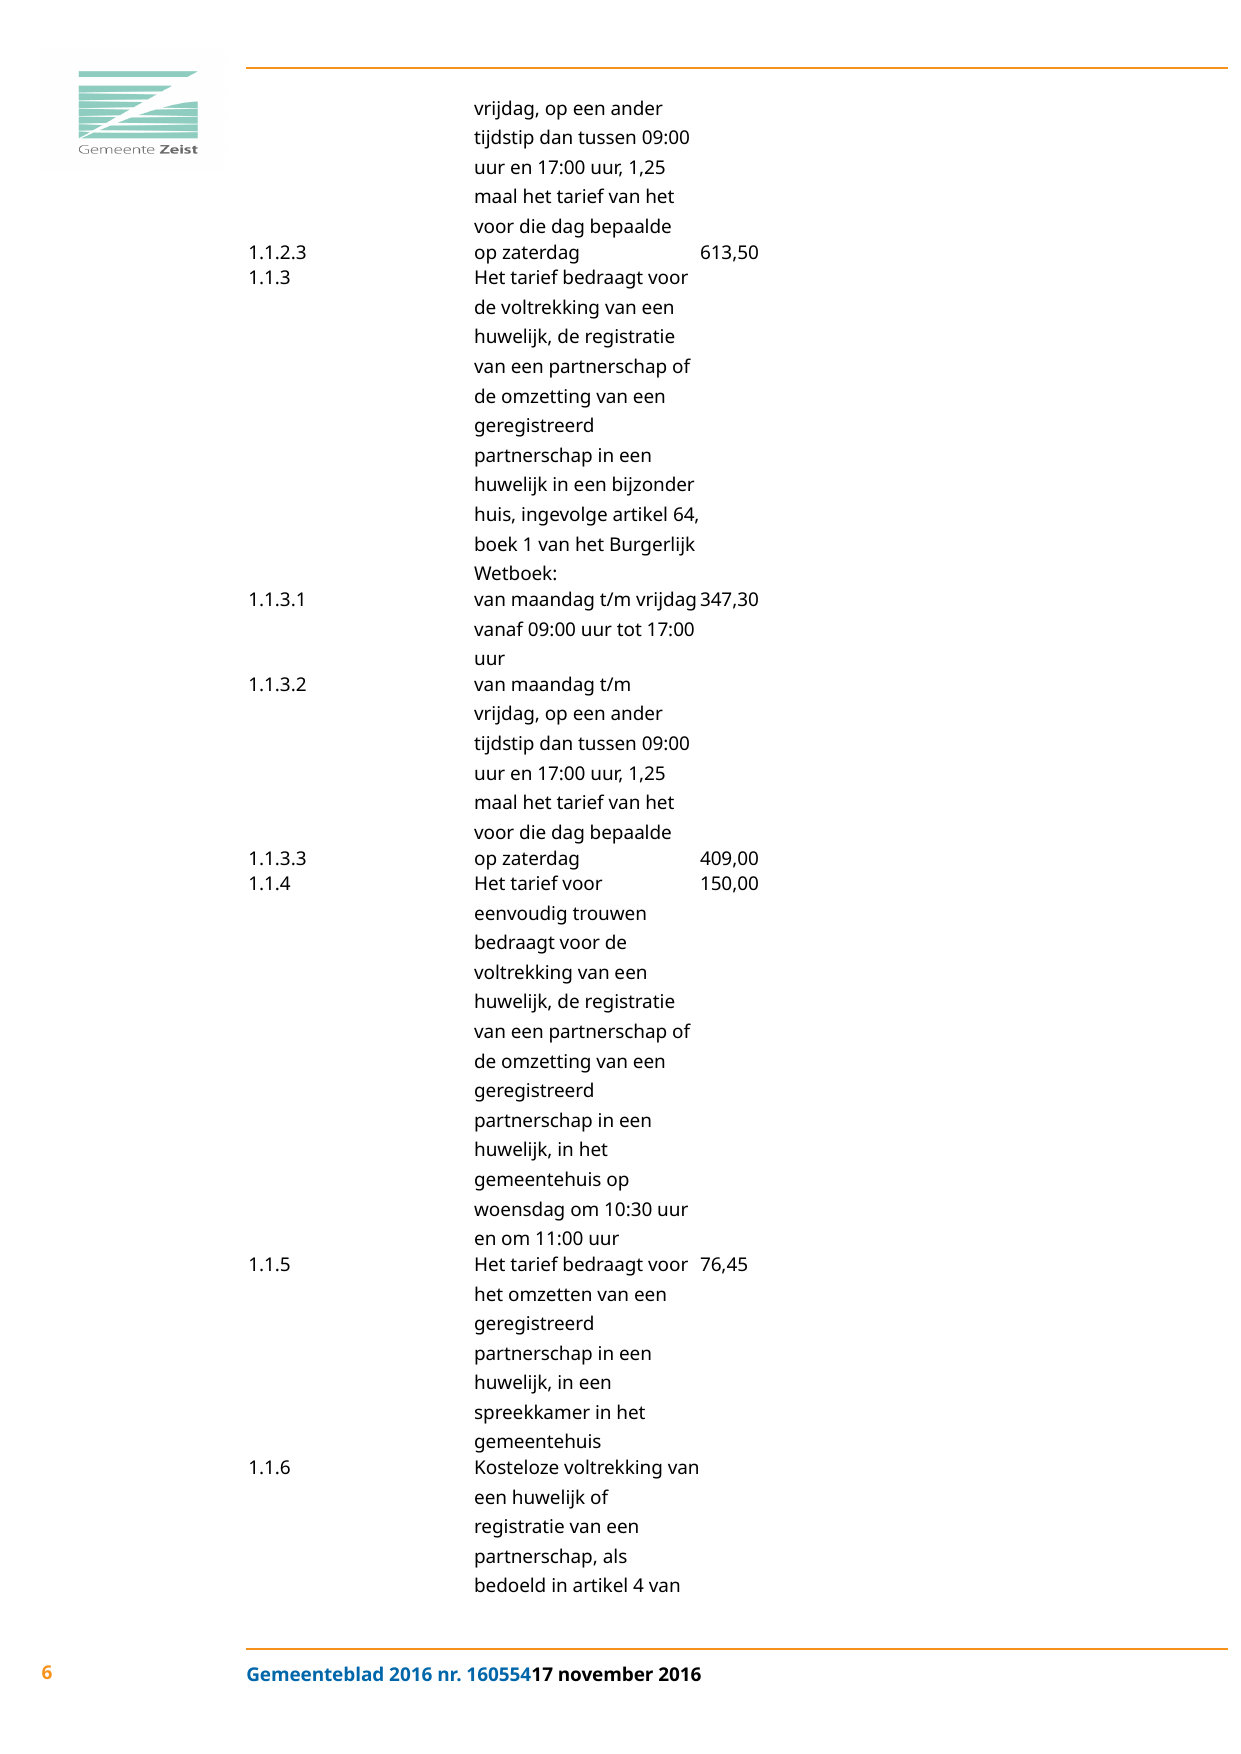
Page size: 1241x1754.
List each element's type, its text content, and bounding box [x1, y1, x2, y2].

table_cell Het tarief bedraagt voor het omzetten van een geregistreerd partnerschap in een huwelijk, in een spreekkamer in het gemeentehuis [474, 1251, 700, 1454]
table_cell op zaterdag [474, 239, 700, 264]
table_cell 347,30 [700, 586, 926, 671]
table_cell 409,00 [700, 845, 926, 870]
table_cell Het tarief voor eenvoudig trouwen bedraagt voor de voltrekking van een huwelijk, de registratie van een partnerschap of de omzetting van een geregistreerd partnerschap in een huwelijk, in het gemeentehuis op woensdag om 10:30 uur en om 11:00 uur [474, 870, 700, 1251]
table_cell van maandag t/m vrijdag vanaf 09:00 uur tot 17:00 uur [474, 586, 700, 671]
table_cell 1.1.3.1 [248, 586, 474, 671]
table_cell 150,00 [700, 870, 926, 1251]
table_cell [248, 95, 474, 239]
table_cell 1.1.3.2 [248, 671, 474, 845]
table_cell Kosteloze voltrekking van een huwelijk of registratie van een partnerschap, als bedoeld in artikel 4 van [474, 1454, 700, 1598]
table_cell 613,50 [700, 239, 926, 264]
table_cell 1.1.5 [248, 1251, 474, 1454]
table_cell 1.1.6 [248, 1454, 474, 1598]
picture [41, 47, 231, 172]
table_cell 1.1.3 [248, 265, 474, 586]
table_cell 76,45 [700, 1251, 926, 1454]
table_cell [700, 95, 926, 239]
table_cell van maandag t/m vrijdag, op een ander tijdstip dan tussen 09:00 uur en 17:00 uur, 1,25 maal het tarief van het voor die dag bepaalde [474, 671, 700, 845]
table_cell [700, 265, 926, 586]
table_cell 1.1.3.3 [248, 845, 474, 870]
table_cell op zaterdag [474, 845, 700, 870]
table_cell Het tarief bedraagt voor de voltrekking van een huwelijk, de registratie van een partnerschap of de omzetting van een geregistreerd partnerschap in een huwelijk in een bijzonder huis, ingevolge artikel 64, boek 1 van het Burgerlijk Wetboek: [474, 265, 700, 586]
table_cell [700, 1454, 926, 1598]
table_cell [700, 671, 926, 845]
table_cell 1.1.2.3 [248, 239, 474, 264]
table_cell vrijdag, op een ander tijdstip dan tussen 09:00 uur en 17:00 uur, 1,25 maal het tarief van het voor die dag bepaalde [474, 95, 700, 239]
table_cell 1.1.4 [248, 870, 474, 1251]
